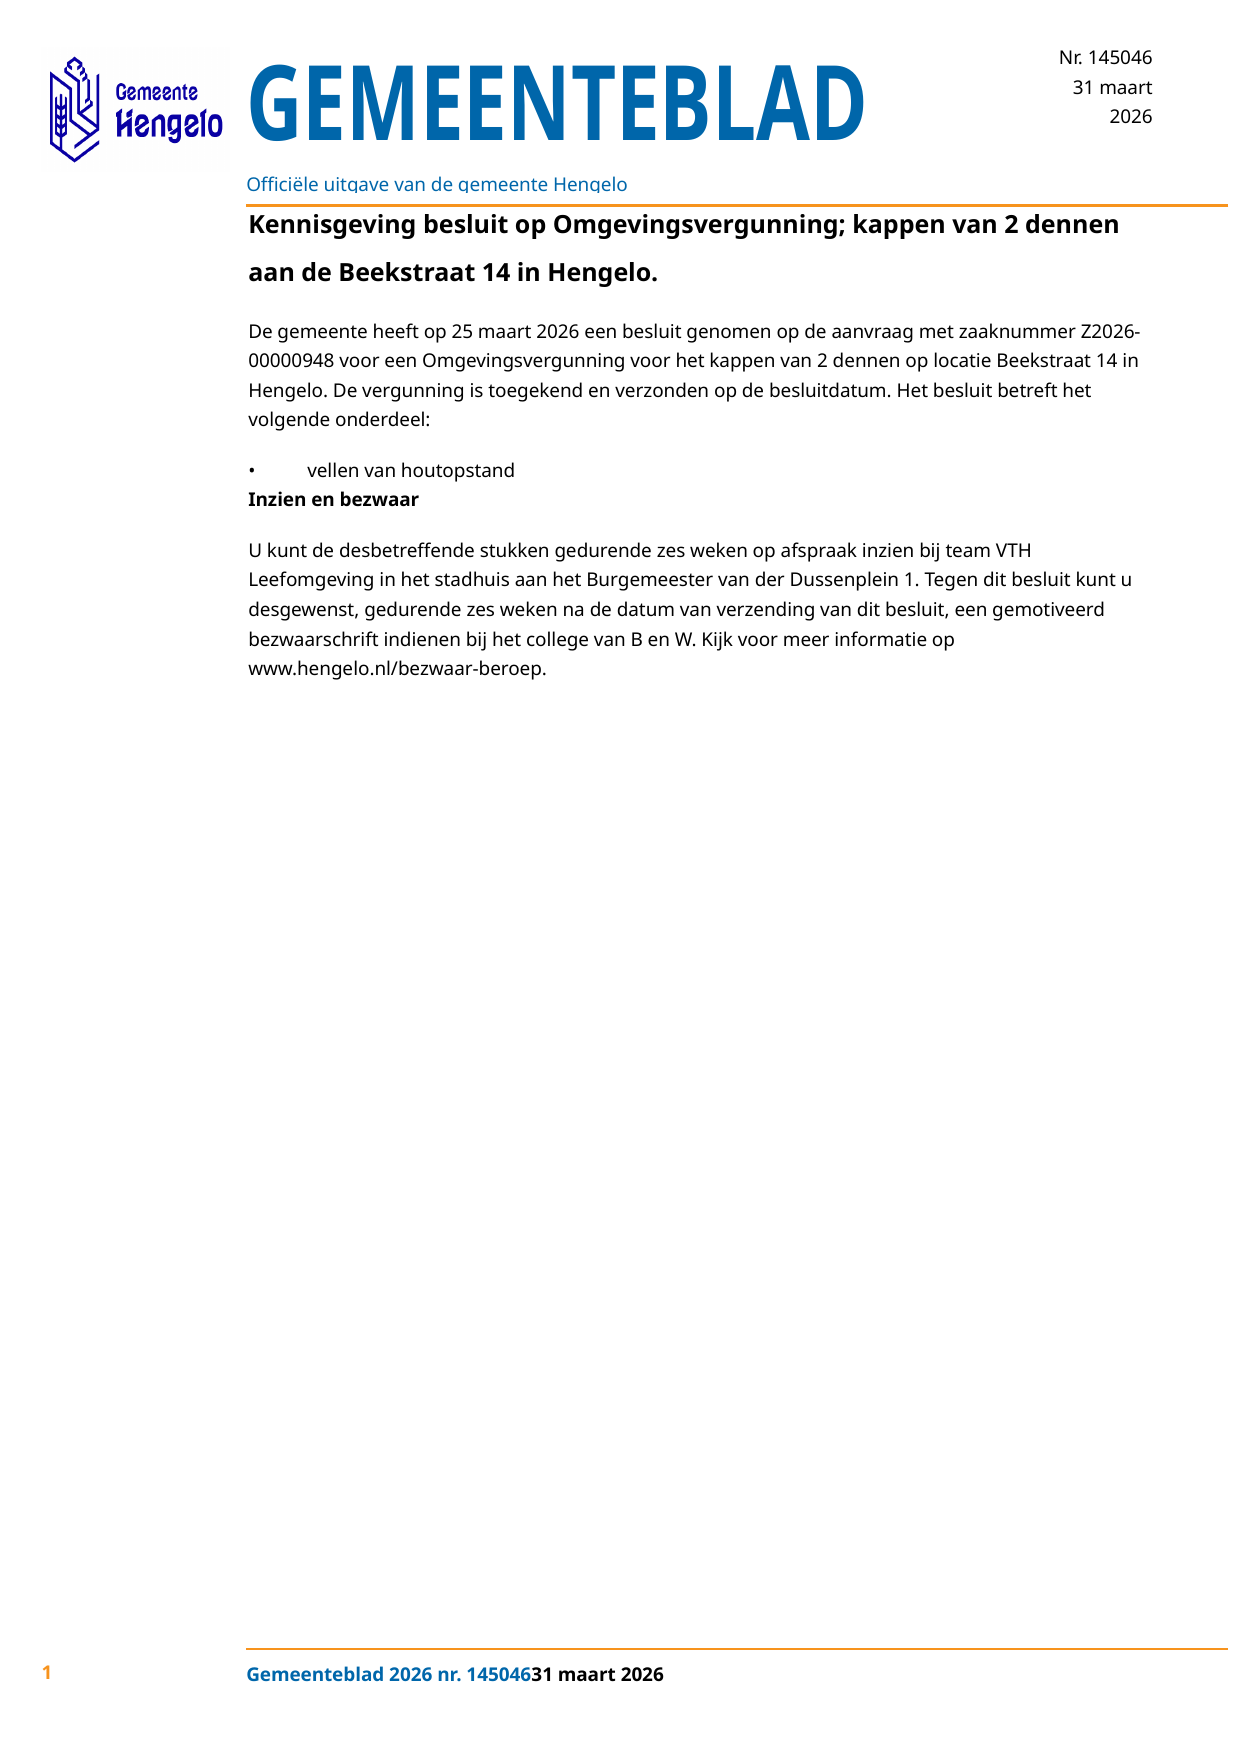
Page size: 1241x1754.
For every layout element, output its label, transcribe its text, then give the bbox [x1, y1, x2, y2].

text U kunt de desbetreffende stukken gedurende zes weken op afspraak inzien bij team VTH Leefomgeving in het stadhuis aan het Burgemeester van der Dussenplein 1. Tegen dit besluit kunt u desgewenst, gedurende zes weken na de datum van verzending van dit besluit, een gemotiveerd bezwaarschrift indienen bij het college van B en W. Kijk voor meer informatie op www.hengelo.nl/bezwaar-beroep. [248, 537, 1152, 681]
picture [41, 47, 231, 172]
text De gemeente heeft op 25 maart 2026 een besluit genomen op de aanvraag met zaaknummer Z2026-00000948 voor een Omgevingsvergunning voor het kappen van 2 dennen op locatie Beekstraat 14 in Hengelo. De vergunning is toegekend en verzonden op de besluitdatum. Het besluit betreft het volgende onderdeel: [248, 318, 1152, 432]
text Kennisgeving besluit op Omgevingsvergunning; kappen van 2 dennen aan de Beekstraat 14 in Hengelo. [248, 207, 1152, 288]
list vellen van houtopstand [248, 457, 1152, 483]
text Inzien en bezwaar [248, 487, 1152, 512]
